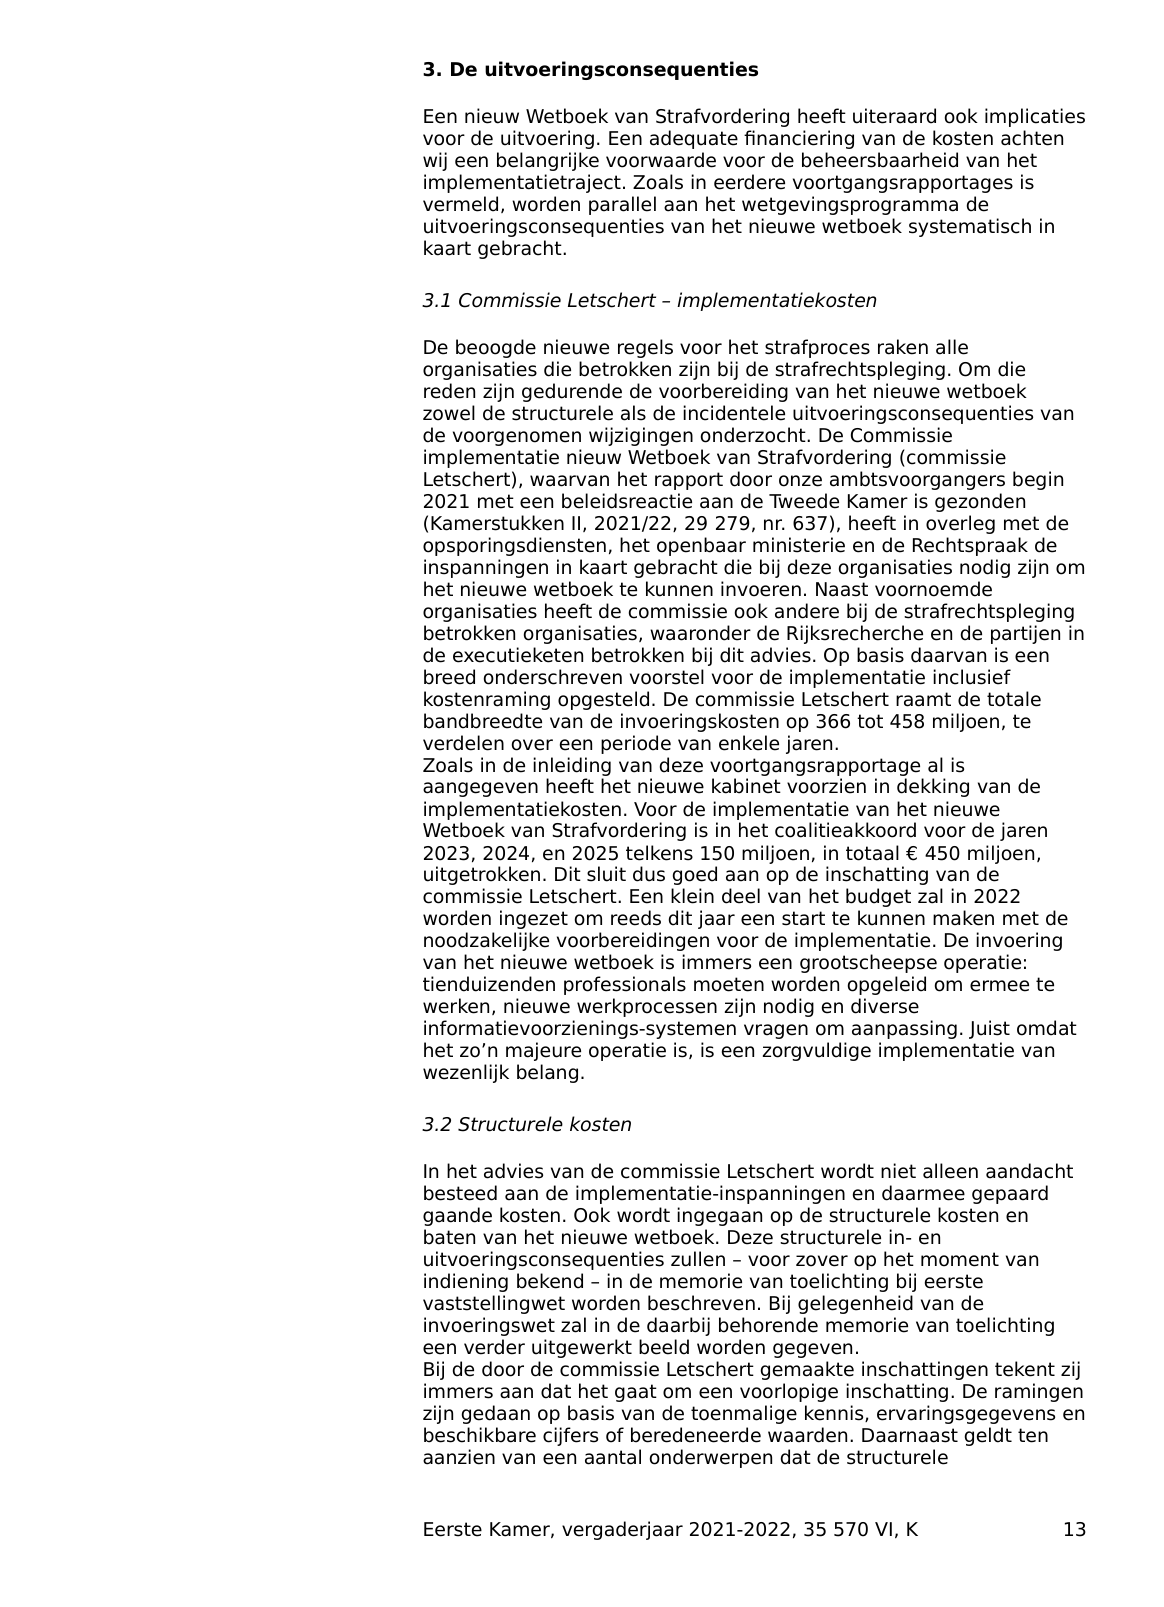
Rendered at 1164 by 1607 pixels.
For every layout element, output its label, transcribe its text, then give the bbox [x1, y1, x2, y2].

text De beoogde nieuwe regels voor het strafproces raken alle organisaties die betrokken zijn bij de strafrechtspleging. Om die reden zijn gedurende de voorbereiding van het nieuwe wetboek zowel de structurele als de incidentele uitvoeringsconsequenties van de voorgenomen wijzigingen onderzocht. De Commissie implementatie nieuw Wetboek van Strafvordering (commissie Letschert), waarvan het rapport door onze ambtsvoorgangers begin 2021 met een beleidsreactie aan de Tweede Kamer is gezonden (Kamerstukken II, 2021/22, 29 279, nr. 637), heeft in overleg met de opsporingsdiensten, het openbaar ministerie en de Rechtspraak de inspanningen in kaart gebracht die bij deze organisaties nodig zijn om het nieuwe wetboek te kunnen invoeren. Naast voornoemde organisaties heeft de commissie ook andere bij de strafrechtspleging betrokken organisaties, waaronder de Rijksrecherche en de partijen in de executieketen betrokken bij dit advies. Op basis daarvan is een breed onderschreven voorstel voor de implementatie inclusief kostenraming opgesteld. De commissie Letschert raamt de totale bandbreedte van de invoeringskosten op 366 tot 458 miljoen, te verdelen over een periode van enkele jaren. [422, 337, 1087, 754]
subtitle 3. De uitvoeringsconsequenties [422, 59, 1087, 81]
text Zoals in de inleiding van deze voortgangsrapportage al is aangegeven heeft het nieuwe kabinet voorzien in dekking van de implementatiekosten. Voor de implementatie van het nieuwe Wetboek van Strafvordering is in het coalitieakkoord voor de jaren 2023, 2024, en 2025 telkens 150 miljoen, in totaal € 450 miljoen, uitgetrokken. Dit sluit dus goed aan op de inschatting van de commissie Letschert. Een klein deel van het budget zal in 2022 worden ingezet om reeds dit jaar een start te kunnen maken met de noodzakelijke voorbereidingen voor de implementatie. De invoering van het nieuwe wetboek is immers een grootscheepse operatie: tienduizenden professionals moeten worden opgeleid om ermee te werken, nieuwe werkprocessen zijn nodig en diverse informatievoorzienings-systemen vragen om aanpassing. Juist omdat het zo’n majeure operatie is, is een zorgvuldige implementatie van wezenlijk belang. [422, 754, 1087, 1084]
subtitle 3.1 Commissie Letschert – implementatiekosten [422, 290, 1087, 312]
text Een nieuw Wetboek van Strafvordering heeft uiteraard ook implicaties voor de uitvoering. Een adequate financiering van de kosten achten wij een belangrijke voorwaarde voor de beheersbaarheid van het implementatietraject. Zoals in eerdere voortgangsrapportages is vermeld, worden parallel aan het wetgevingsprogramma de uitvoeringsconsequenties van het nieuwe wetboek systematisch in kaart gebracht. [422, 106, 1087, 260]
text Bij de door de commissie Letschert gemaakte inschattingen tekent zij immers aan dat het gaat om een voorlopige inschatting. De ramingen zijn gedaan op basis van de toenmalige kennis, ervaringsgegevens en beschikbare cijfers of beredeneerde waarden. Daarnaast geldt ten aanzien van een aantal onderwerpen dat de structurele [422, 1359, 1087, 1469]
subtitle 3.2 Structurele kosten [422, 1114, 1087, 1136]
text In het advies van de commissie Letschert wordt niet alleen aandacht besteed aan de implementatie-inspanningen en daarmee gepaard gaande kosten. Ook wordt ingegaan op de structurele kosten en baten van het nieuwe wetboek. Deze structurele in- en uitvoeringsconsequenties zullen – voor zover op het moment van indiening bekend – in de memorie van toelichting bij eerste vaststellingwet worden beschreven. Bij gelegenheid van de invoeringswet zal in de daarbij behorende memorie van toelichting een verder uitgewerkt beeld worden gegeven. [422, 1161, 1087, 1359]
